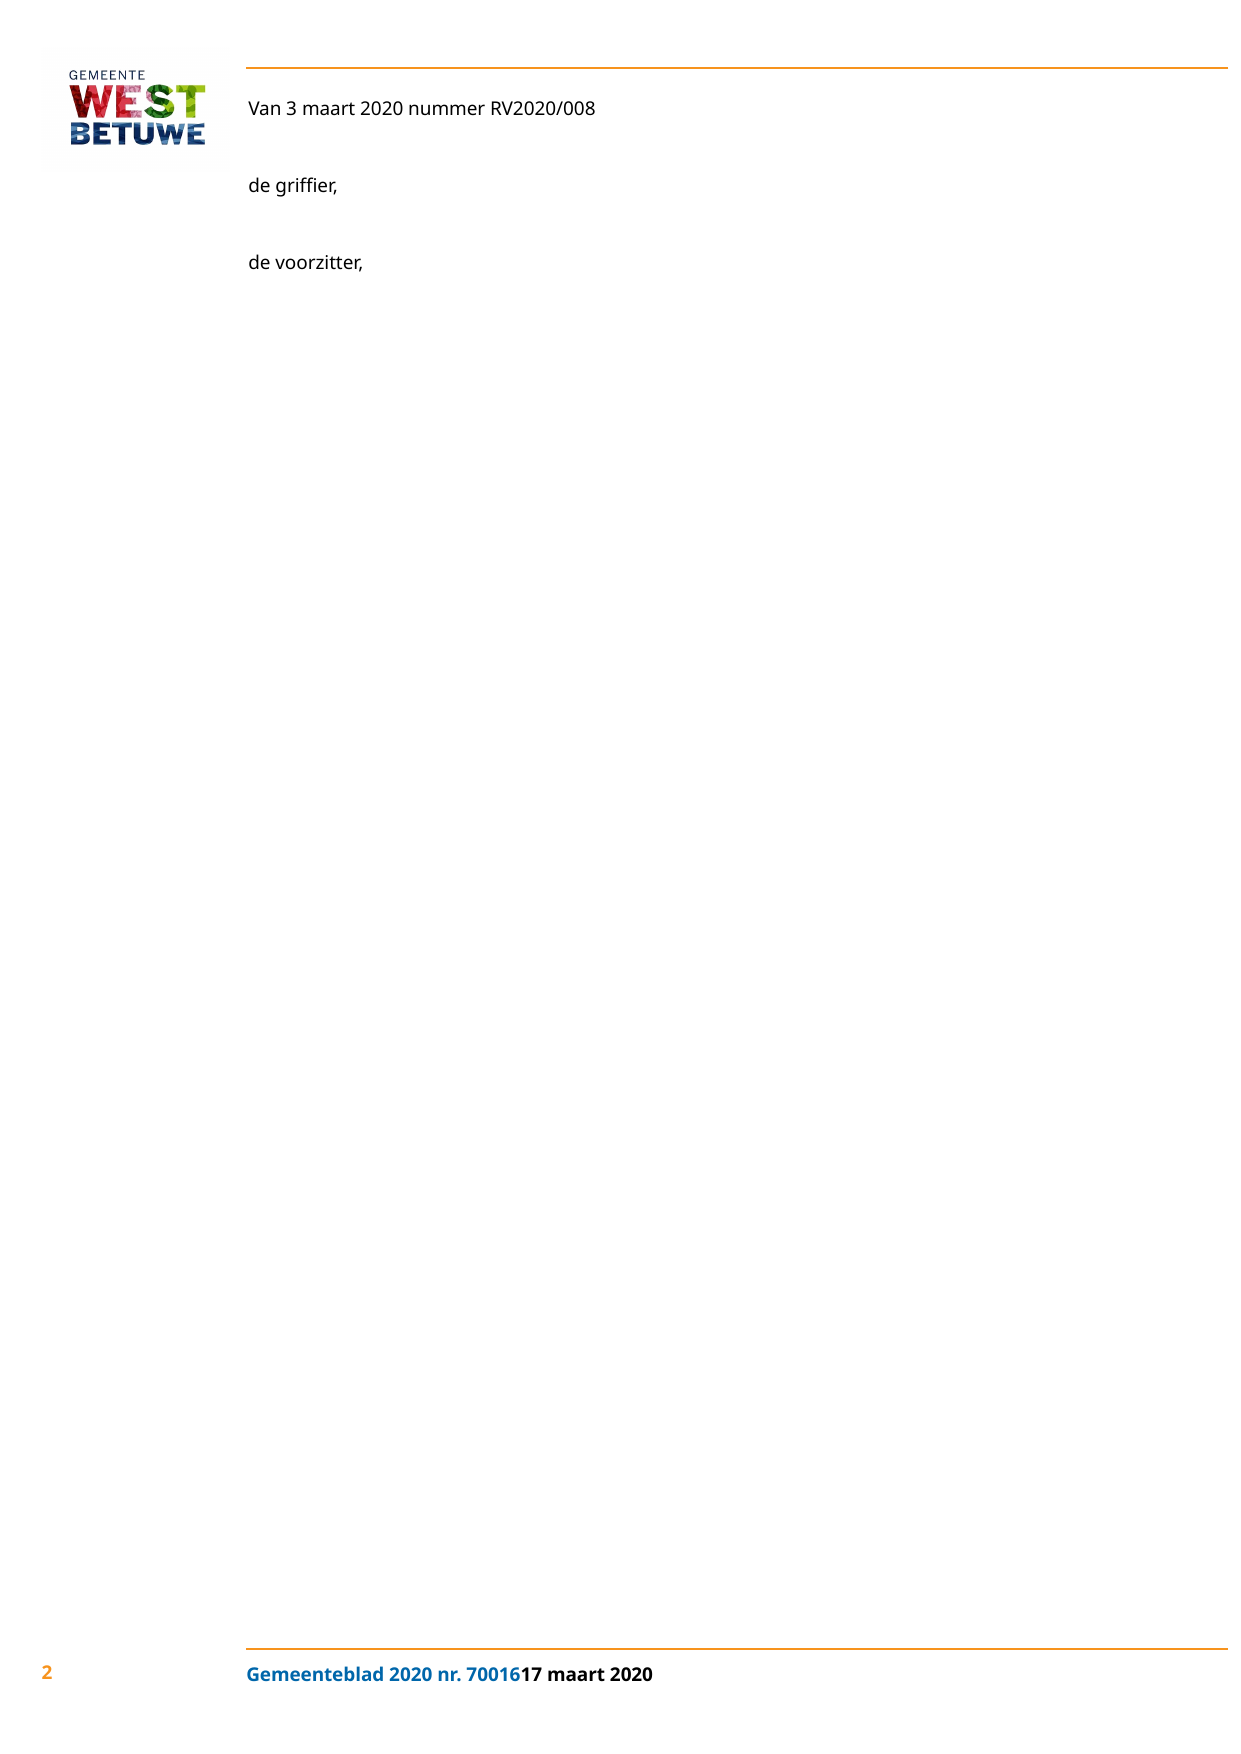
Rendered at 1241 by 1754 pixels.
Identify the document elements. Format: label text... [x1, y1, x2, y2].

picture [41, 47, 231, 172]
text de voorzitter, [248, 249, 1152, 275]
text Van 3 maart 2020 nummer RV2020/008 [248, 95, 1152, 121]
text de griffier, [248, 172, 1152, 198]
